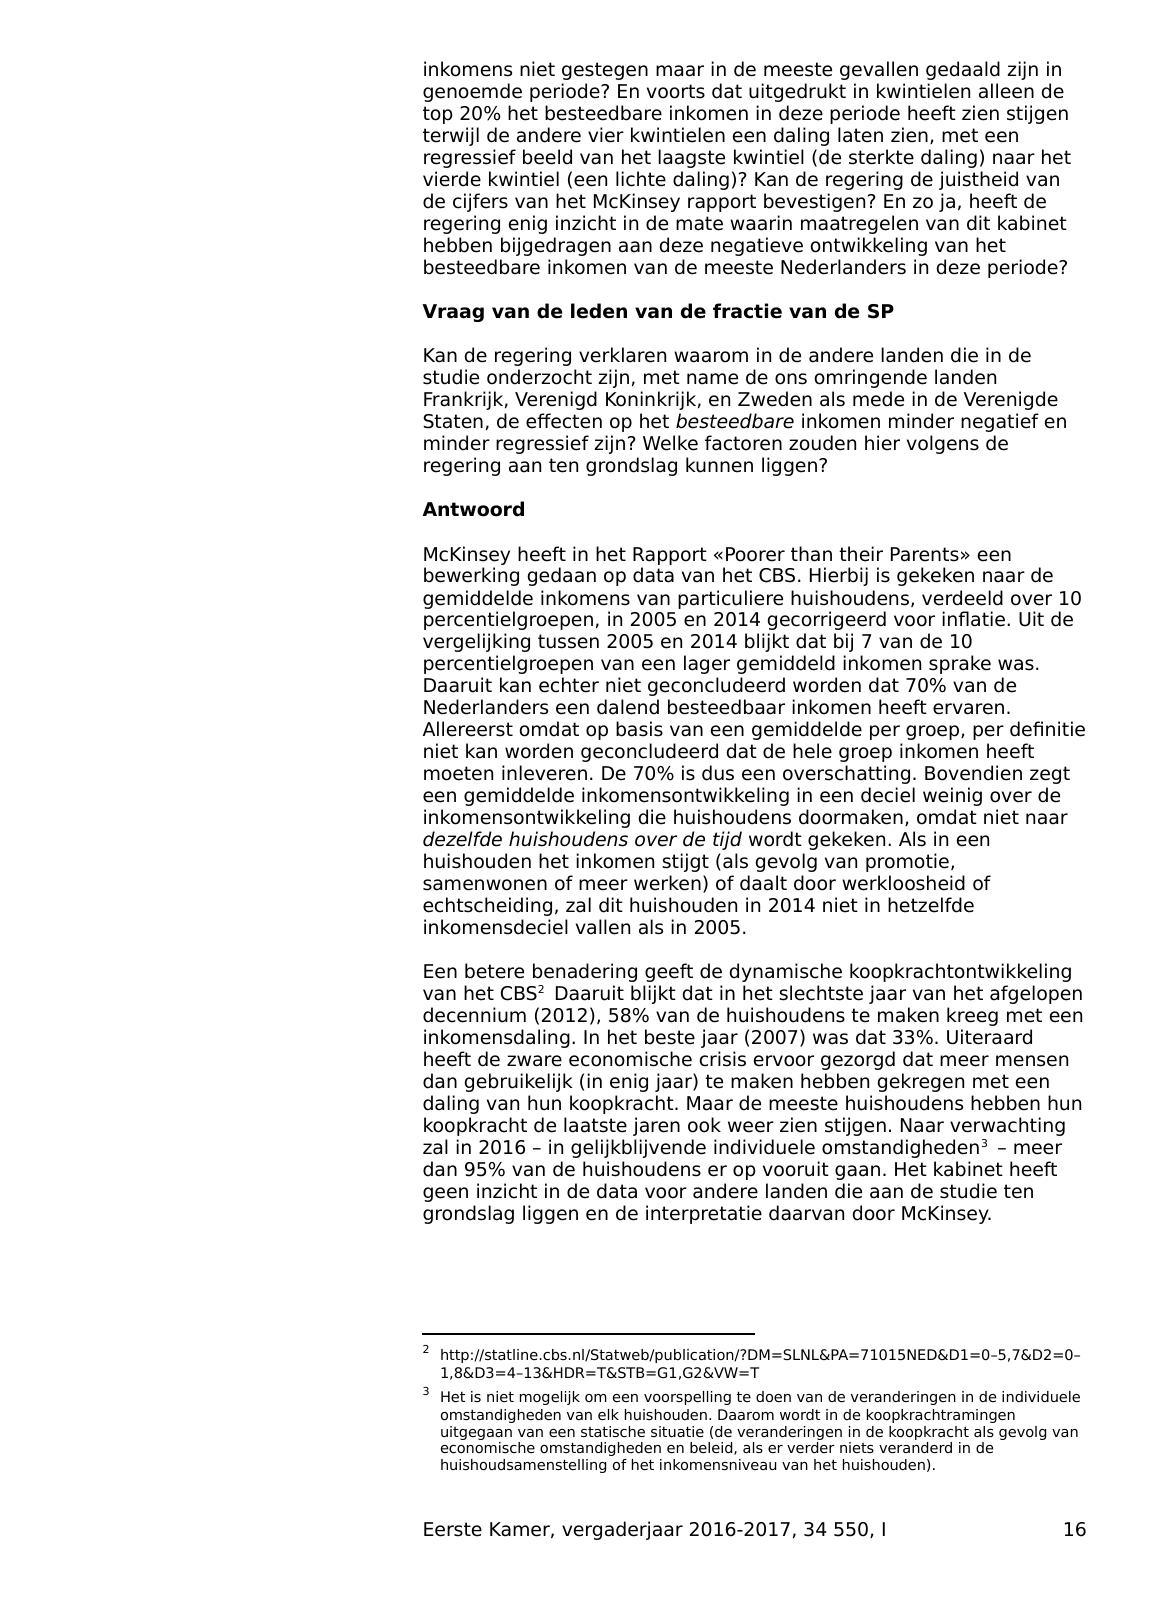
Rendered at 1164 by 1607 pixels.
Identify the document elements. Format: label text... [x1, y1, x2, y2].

subtitle Antwoord [422, 499, 1087, 521]
subtitle Vraag van de leden van de fractie van de SP [422, 301, 1087, 323]
text inkomens niet gestegen maar in de meeste gevallen gedaald zijn in genoemde periode? En voorts dat uitgedrukt in kwintielen alleen de top 20% het besteedbare inkomen in deze periode heeft zien stijgen terwijl de andere vier kwintielen een daling laten zien, met een regressief beeld van het laagste kwintiel (de sterkte daling) naar het vierde kwintiel (een lichte daling)? Kan de regering de juistheid van de cijfers van het McKinsey rapport bevestigen? En zo ja, heeft de regering enig inzicht in de mate waarin maatregelen van dit kabinet hebben bijgedragen aan deze negatieve ontwikkeling van het besteedbare inkomen van de meeste Nederlanders in deze periode? [422, 59, 1087, 279]
text McKinsey heeft in het Rapport «Poorer than their Parents» een bewerking gedaan op data van het CBS. Hierbij is gekeken naar de gemiddelde inkomens van particuliere huishoudens, verdeeld over 10 percentielgroepen, in 2005 en 2014 gecorrigeerd voor inflatie. Uit de vergelijking tussen 2005 en 2014 blijkt dat bij 7 van de 10 percentielgroepen van een lager gemiddeld inkomen sprake was. Daaruit kan echter niet geconcludeerd worden dat 70% van de Nederlanders een dalend besteedbaar inkomen heeft ervaren. Allereerst omdat op basis van een gemiddelde per groep, per definitie niet kan worden geconcludeerd dat de hele groep inkomen heeft moeten inleveren. De 70% is dus een overschatting. Bovendien zegt een gemiddelde inkomensontwikkeling in een deciel weinig over de inkomensontwikkeling die huishoudens doormaken, omdat niet naar dezelfde huishoudens over de tijd wordt gekeken. Als in een huishouden het inkomen stijgt (als gevolg van promotie, samenwonen of meer werken) of daalt door werkloosheid of echtscheiding, zal dit huishouden in 2014 niet in hetzelfde inkomensdeciel vallen als in 2005. [422, 543, 1087, 939]
text Kan de regering verklaren waarom in de andere landen die in de studie onderzocht zijn, met name de ons omringende landen Frankrijk, Verenigd Koninkrijk, en Zweden als mede in de Verenigde Staten, de effecten op het besteedbare inkomen minder negatief en minder regressief zijn? Welke factoren zouden hier volgens de regering aan ten grondslag kunnen liggen? [422, 345, 1087, 477]
text http://statline.cbs.nl/Statweb/publication/?DM=SLNL&PA=71015NED&D1=0–5,7&D2=0–1,8&D3=4–13&HDR=T&STB=G1,G2&VW=T [422, 1343, 1087, 1382]
text Het is niet mogelijk om een voorspelling te doen van de veranderingen in de individuele omstandigheden van elk huishouden. Daarom wordt in de koopkrachtramingen uitgegaan van een statische situatie (de veranderingen in de koopkracht als gevolg van economische omstandigheden en beleid, als er verder niets veranderd in de huishoudsamenstelling of het inkomensniveau van het huishouden). [422, 1385, 1087, 1474]
text Een betere benadering geeft de dynamische koopkrachtontwikkeling van het CBS Daaruit blijkt dat in het slechtste jaar van het afgelopen decennium (2012), 58% van de huishoudens te maken kreeg met een inkomensdaling. In het beste jaar (2007) was dat 33%. Uiteraard heeft de zware economische crisis ervoor gezorgd dat meer mensen dan gebruikelijk (in enig jaar) te maken hebben gekregen met een daling van hun koopkracht. Maar de meeste huishoudens hebben hun koopkracht de laatste jaren ook weer zien stijgen. Naar verwachting zal in 2016 – in gelijkblijvende individuele omstandigheden – meer dan 95% van de huishoudens er op vooruit gaan. Het kabinet heeft geen inzicht in de data voor andere landen die aan de studie ten grondslag liggen en de interpretatie daarvan door McKinsey. [422, 961, 1087, 1225]
